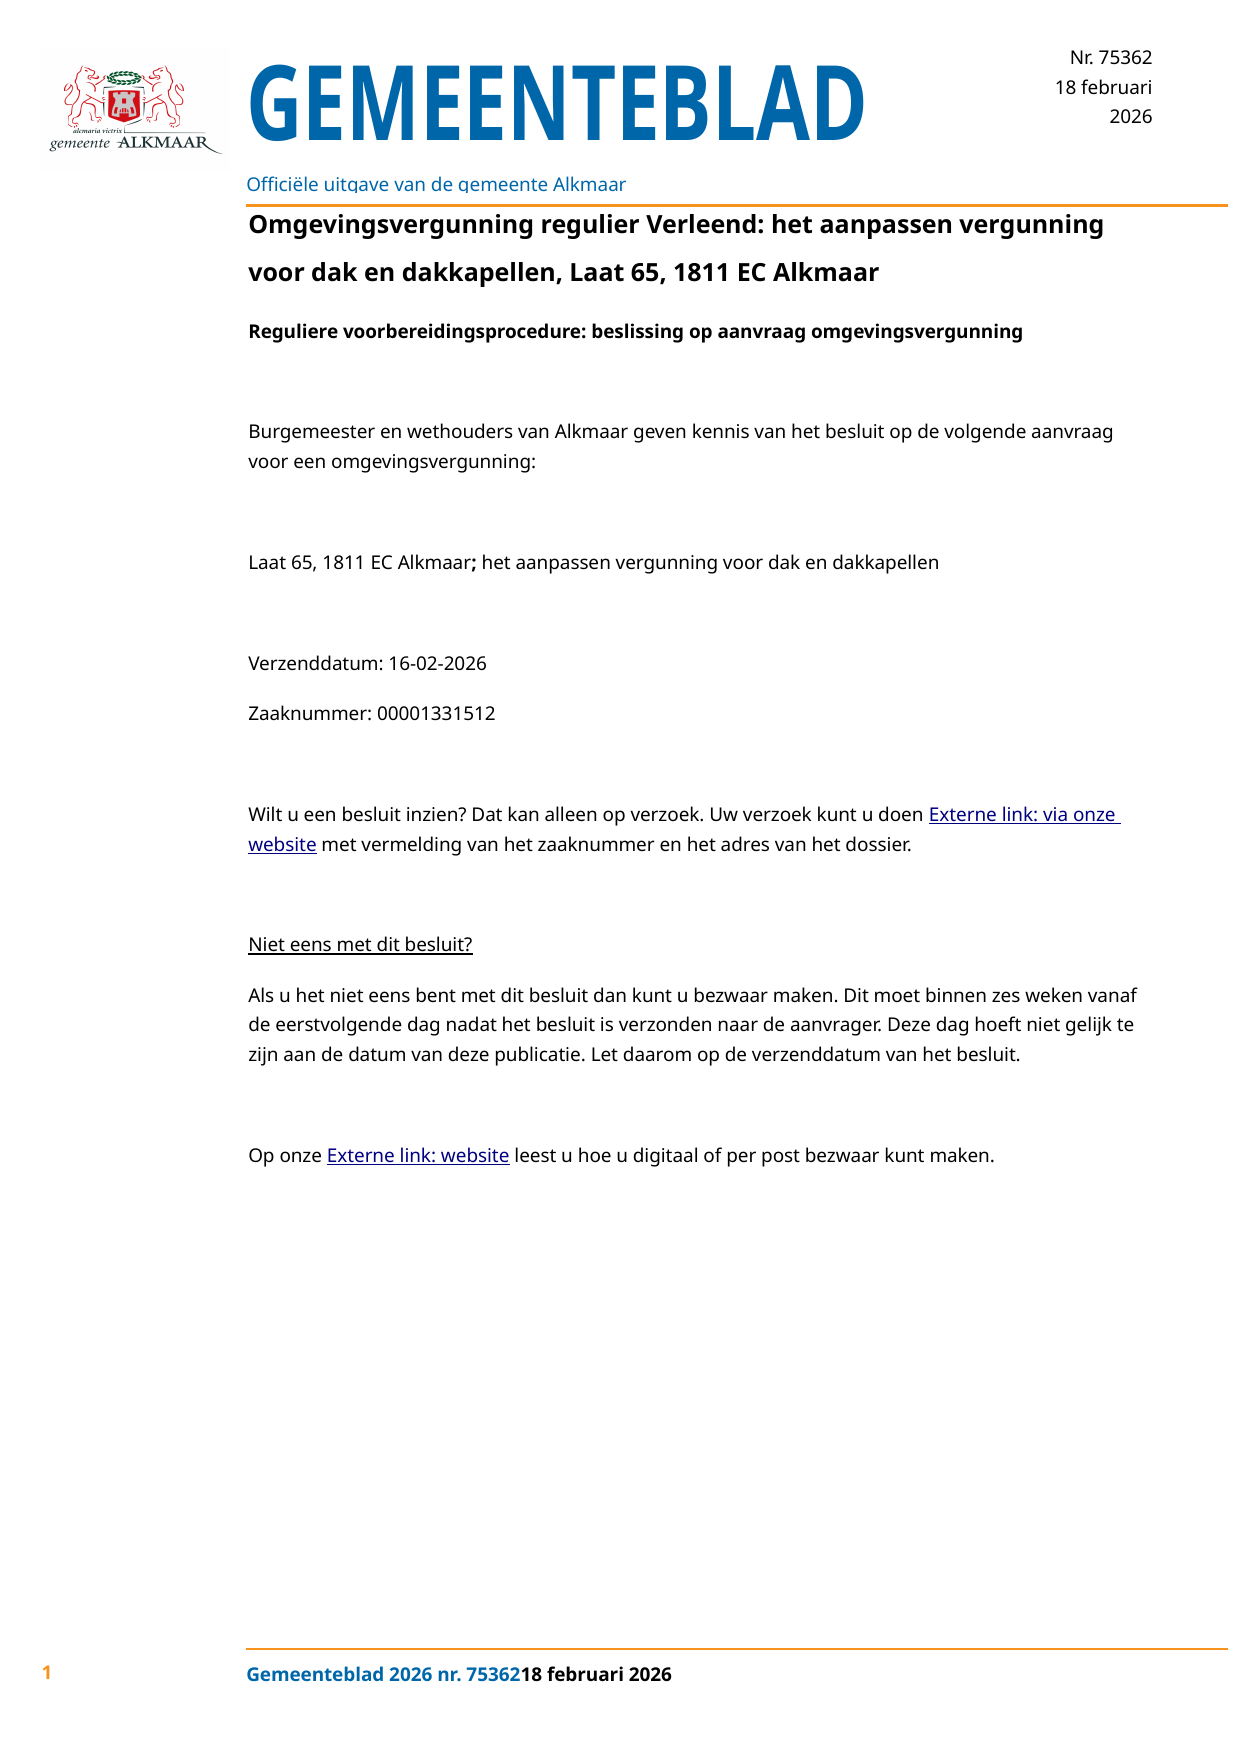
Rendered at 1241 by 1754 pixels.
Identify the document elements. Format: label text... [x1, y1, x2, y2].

text Verzenddatum: 16-02-2026 [248, 650, 1152, 676]
text Reguliere voorbereidingsprocedure: beslissing op aanvraag omgevingsvergunning [248, 318, 1152, 344]
text Op onze Externe link: website leest u hoe u digitaal of per post bezwaar kunt maken. [248, 1142, 1152, 1168]
text Zaaknummer: 00001331512 [248, 700, 1152, 726]
picture [41, 47, 231, 172]
text Als u het niet eens bent met dit besluit dan kunt u bezwaar maken. Dit moet binnen zes weken vanaf de eerstvolgende dag nadat het besluit is verzonden naar de aanvrager. Deze dag hoeft niet gelijk te zijn aan de datum van deze publicatie. Let daarom op de verzenddatum van het besluit. [248, 982, 1152, 1067]
text Omgevingsvergunning regulier Verleend: het aanpassen vergunning voor dak en dakkapellen, Laat 65, 1811 EC Alkmaar [248, 207, 1152, 288]
text Laat 65, 1811 EC Alkmaar; het aanpassen vergunning voor dak en dakkapellen [248, 549, 1152, 575]
text Wilt u een besluit inzien? Dat kan alleen op verzoek. Uw verzoek kunt u doen Externe link: via onze website met vermelding van het zaaknummer en het adres van het dossier. [248, 801, 1152, 857]
text Burgemeester en wethouders van Alkmaar geven kennis van het besluit op de volgende aanvraag voor een omgevingsvergunning: [248, 419, 1152, 474]
text Niet eens met dit besluit? [248, 932, 1152, 957]
